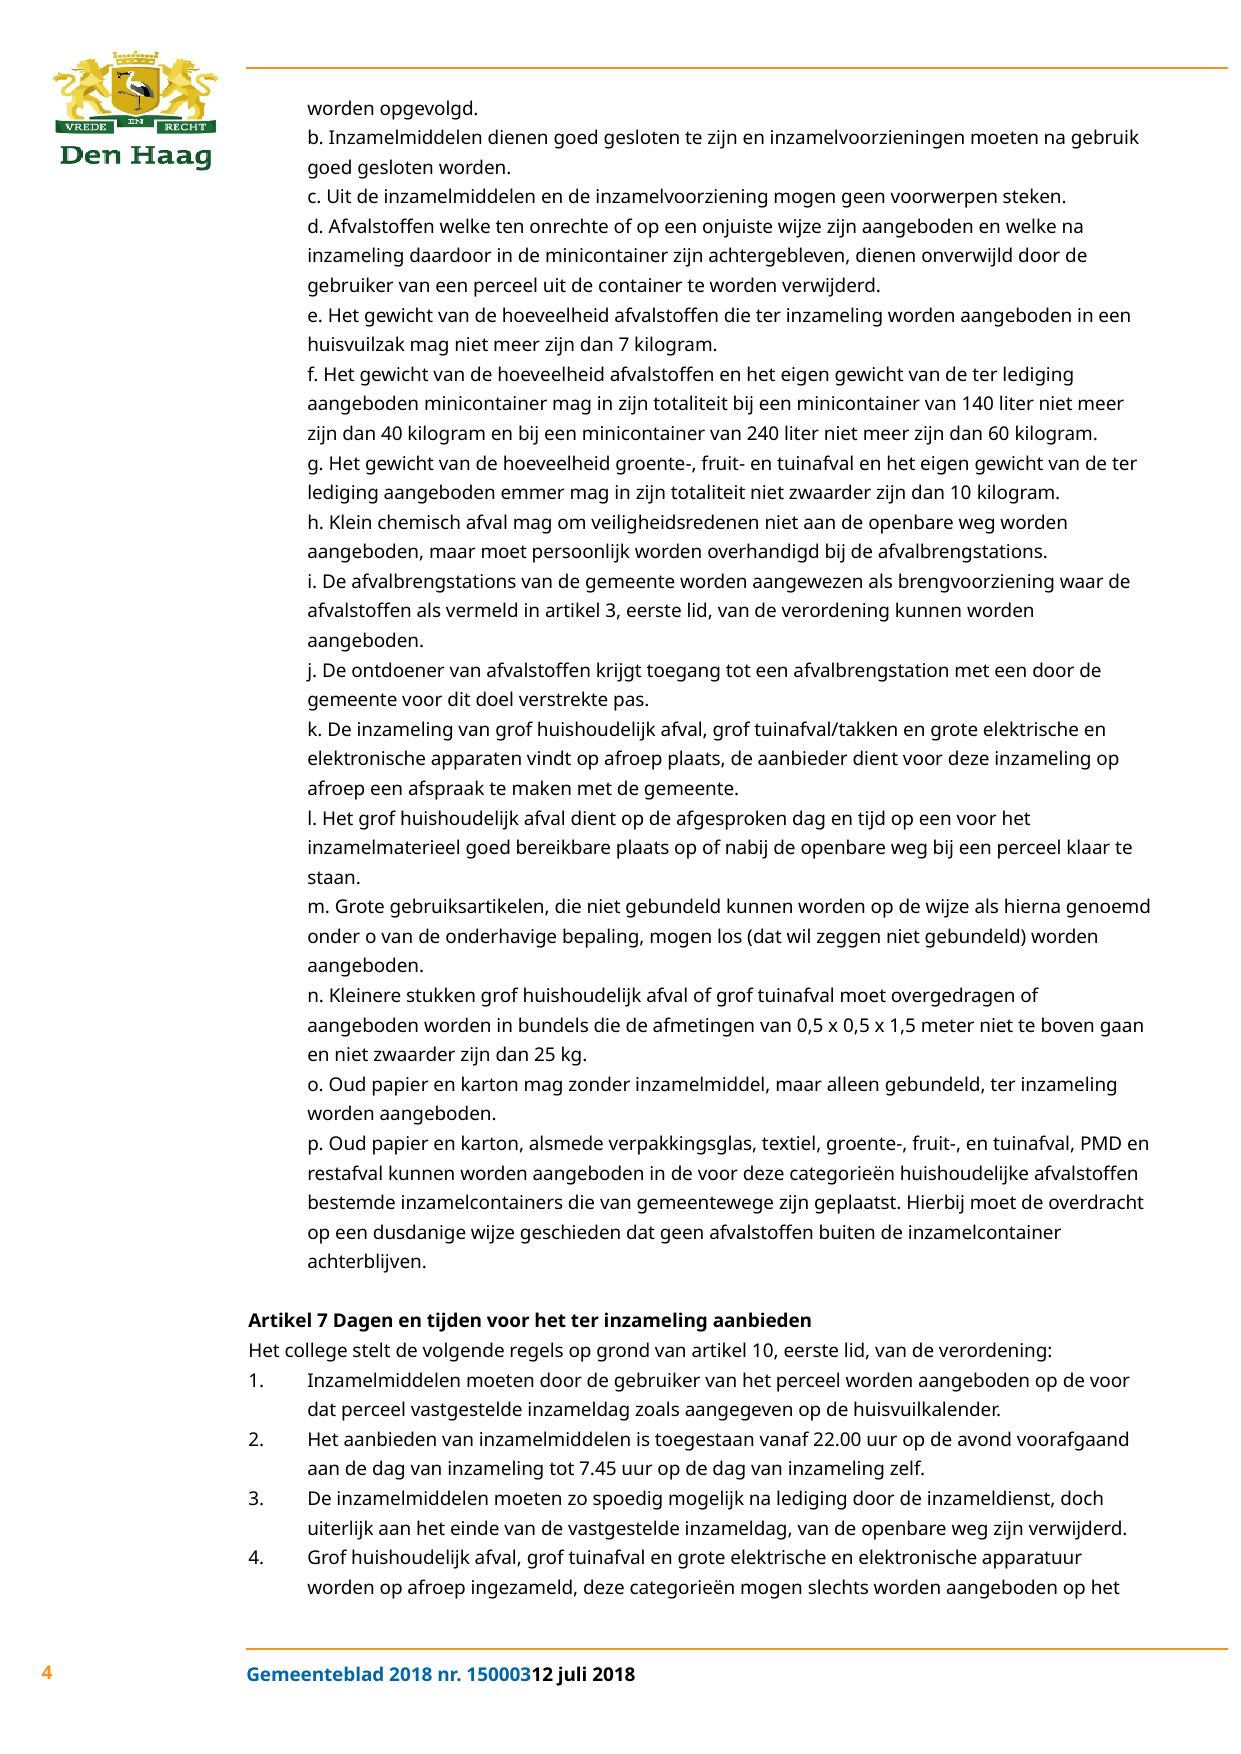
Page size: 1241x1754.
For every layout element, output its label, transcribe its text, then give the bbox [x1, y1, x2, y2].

list b. Inzamelmiddelen dienen goed gesloten te zijn en inzamelvoorzieningen moeten na gebruik goed gesloten worden. [248, 124, 1152, 180]
list Inzamelmiddelen moeten door de gebruiker van het perceel worden aangeboden op de voor dat perceel vastgestelde inzameldag zoals aangegeven op de huisvuilkalender. [248, 1367, 1152, 1422]
list e. Het gewicht van de hoeveelheid afvalstoffen die ter inzameling worden aangeboden in een huisvuilzak mag niet meer zijn dan 7 kilogram. [248, 302, 1152, 357]
list m. Grote gebruiksartikelen, die niet gebundeld kunnen worden op de wijze als hierna genoemd onder o van de onderhavige bepaling, mogen los (dat wil zeggen niet gebundeld) worden aangeboden. [248, 893, 1152, 978]
list h. Klein chemisch afval mag om veiligheidsredenen niet aan de openbare weg worden aangeboden, maar moet persoonlijk worden overhandigd bij de afvalbrengstations. [248, 509, 1152, 564]
picture [41, 47, 231, 172]
text Artikel 7 Dagen en tijden voor het ter inzameling aanbieden [248, 1308, 1152, 1333]
list k. De inzameling van grof huishoudelijk afval, grof tuinafval/takken en grote elektrische en elektronische apparaten vindt op afroep plaats, de aanbieder dient voor deze inzameling op afroep een afspraak te maken met de gemeente. [248, 716, 1152, 801]
list c. Uit de inzamelmiddelen en de inzamelvoorziening mogen geen voorwerpen steken. [248, 183, 1152, 209]
list j. De ontdoener van afvalstoffen krijgt toegang tot een afvalbrengstation met een door de gemeente voor dit doel verstrekte pas. [248, 657, 1152, 712]
list g. Het gewicht van de hoeveelheid groente-, fruit- en tuinafval en het eigen gewicht van de ter lediging aangeboden emmer mag in zijn totaliteit niet zwaarder zijn dan 10 kilogram. [248, 450, 1152, 505]
list n. Kleinere stukken grof huishoudelijk afval of grof tuinafval moet overgedragen of aangeboden worden in bundels die de afmetingen van 0,5 x 0,5 x 1,5 meter niet te boven gaan en niet zwaarder zijn dan 25 kg. [248, 982, 1152, 1067]
list f. Het gewicht van de hoeveelheid afvalstoffen en het eigen gewicht van de ter lediging aangeboden minicontainer mag in zijn totaliteit bij een minicontainer van 140 liter niet meer zijn dan 40 kilogram en bij een minicontainer van 240 liter niet meer zijn dan 60 kilogram. [248, 361, 1152, 446]
list Het aanbieden van inzamelmiddelen is toegestaan vanaf 22.00 uur op de avond voorafgaand aan de dag van inzameling tot 7.45 uur op de dag van inzameling zelf. [248, 1426, 1152, 1481]
list d. Afvalstoffen welke ten onrechte of op een onjuiste wijze zijn aangeboden en welke na inzameling daardoor in de minicontainer zijn achtergebleven, dienen onverwijld door de gebruiker van een perceel uit de container te worden verwijderd. [248, 213, 1152, 298]
list o. Oud papier en karton mag zonder inzamelmiddel, maar alleen gebundeld, ter inzameling worden aangeboden. [248, 1071, 1152, 1126]
list worden opgevolgd. [248, 95, 1152, 121]
list p. Oud papier en karton, alsmede verpakkingsglas, textiel, groente-, fruit-, en tuinafval, PMD en restafval kunnen worden aangeboden in de voor deze categorieën huishoudelijke afvalstoffen bestemde inzamelcontainers die van gemeentewege zijn geplaatst. Hierbij moet de overdracht op een dusdanige wijze geschieden dat geen afvalstoffen buiten de inzamelcontainer achterblijven. [248, 1130, 1152, 1274]
list Grof huishoudelijk afval, grof tuinafval en grote elektrische en elektronische apparatuur worden op afroep ingezameld, deze categorieën mogen slechts worden aangeboden op het [248, 1544, 1152, 1600]
list i. De afvalbrengstations van de gemeente worden aangewezen als brengvoorziening waar de afvalstoffen als vermeld in artikel 3, eerste lid, van de verordening kunnen worden aangeboden. [248, 568, 1152, 653]
text Het college stelt de volgende regels op grond van artikel 10, eerste lid, van de verordening: [248, 1337, 1152, 1363]
list De inzamelmiddelen moeten zo spoedig mogelijk na lediging door de inzameldienst, doch uiterlijk aan het einde van de vastgestelde inzameldag, van de openbare weg zijn verwijderd. [248, 1485, 1152, 1541]
list l. Het grof huishoudelijk afval dient op de afgesproken dag en tijd op een voor het inzamelmaterieel goed bereikbare plaats op of nabij de openbare weg bij een perceel klaar te staan. [248, 805, 1152, 890]
